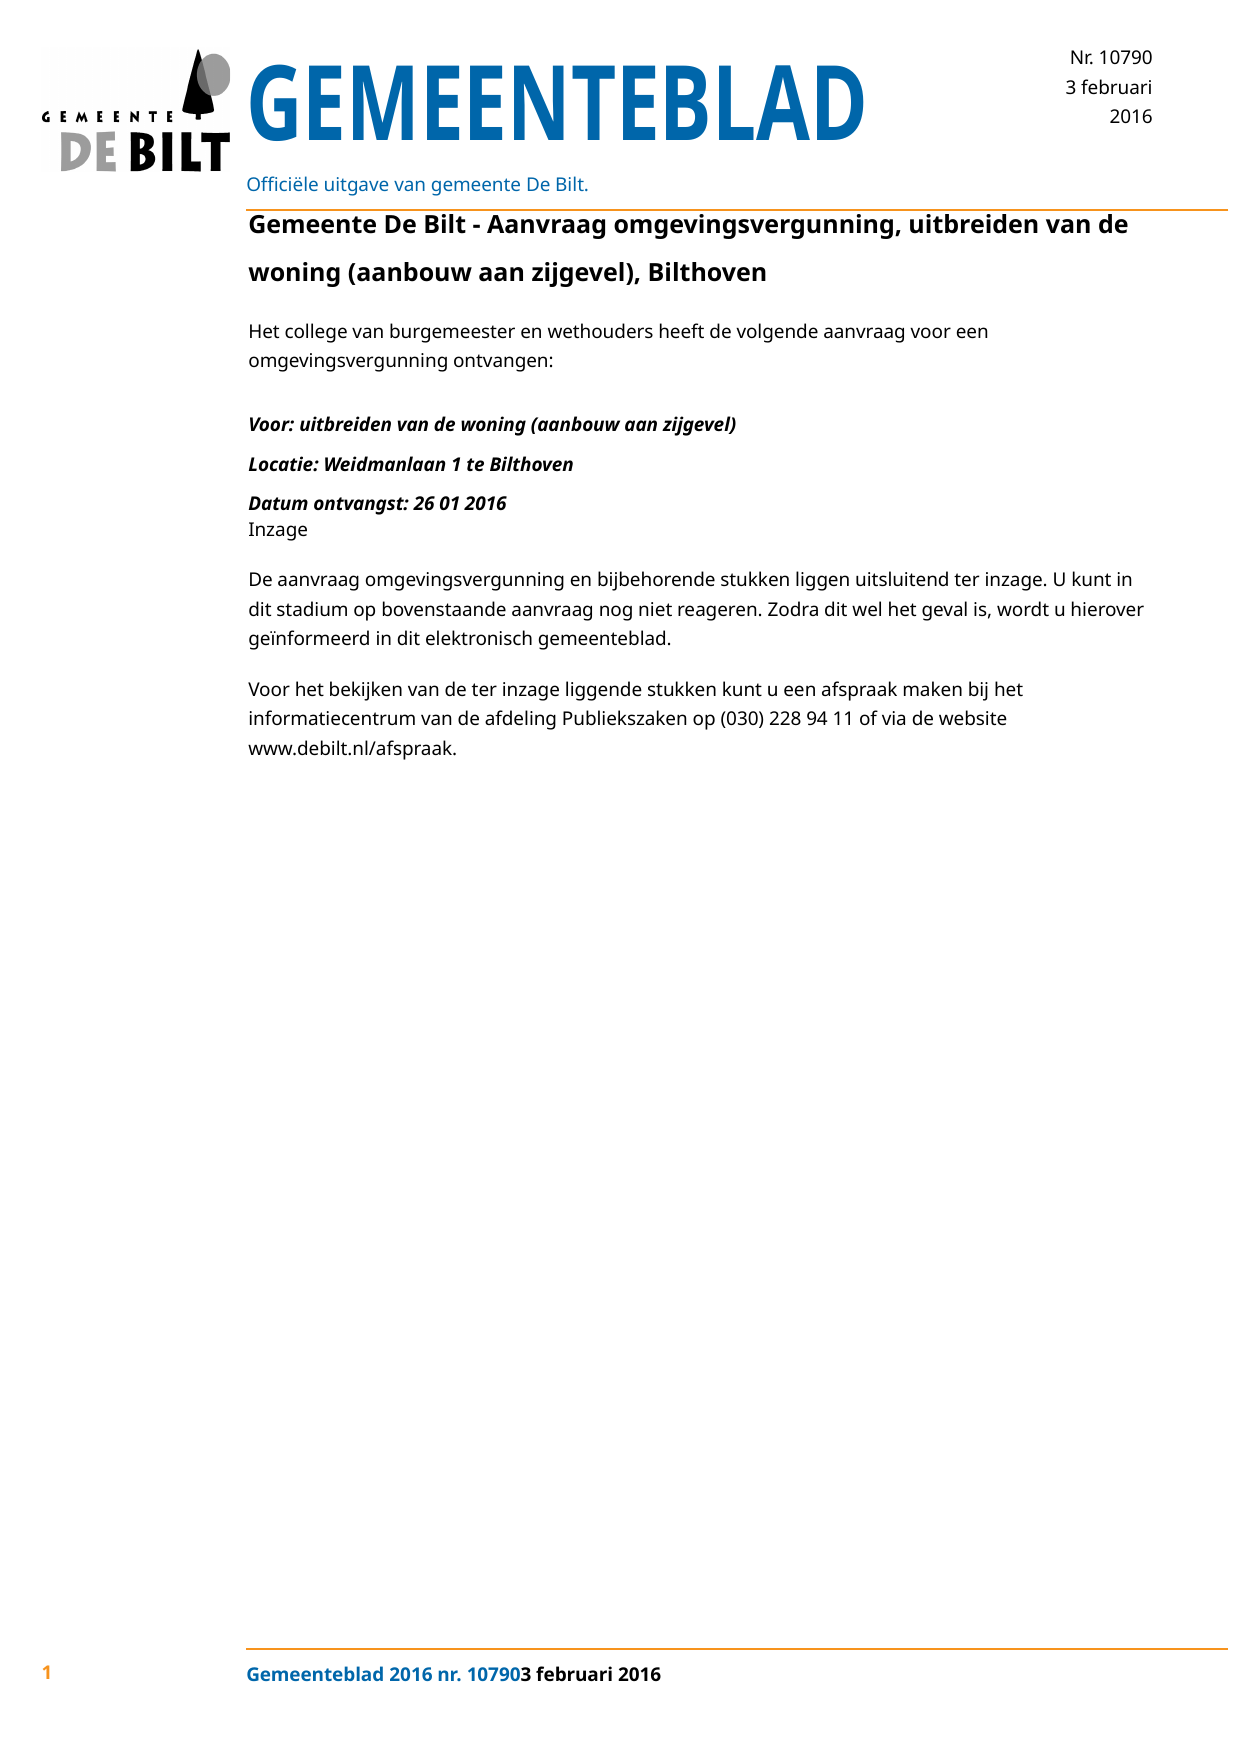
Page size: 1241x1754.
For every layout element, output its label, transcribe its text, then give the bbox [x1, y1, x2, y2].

text Locatie: Weidmanlaan 1 te Bilthoven [248, 451, 1152, 476]
text De aanvraag omgevingsvergunning en bijbehorende stukken liggen uitsluitend ter inzage. U kunt in dit stadium op bovenstaande aanvraag nog niet reageren. Zodra dit wel het geval is, wordt u hierover geïnformeerd in dit elektronisch gemeenteblad. [248, 566, 1152, 651]
text Het college van burgemeester en wethouders heeft de volgende aanvraag voor een omgevingsvergunning ontvangen: [248, 318, 1152, 373]
picture [41, 47, 231, 172]
text Inzage [248, 516, 1152, 541]
text Datum ontvangst: 26 01 2016 [248, 490, 1152, 516]
text Gemeente De Bilt - Aanvraag omgevingsvergunning, uitbreiden van de woning (aanbouw aan zijgevel), Bilthoven [248, 211, 1152, 288]
text Voor: uitbreiden van de woning (aanbouw aan zijgevel) [248, 411, 1152, 437]
text Voor het bekijken van de ter inzage liggende stukken kunt u een afspraak maken bij het informatiecentrum van de afdeling Publiekszaken op (030) 228 94 11 of via de website www.debilt.nl/afspraak. [248, 676, 1152, 761]
